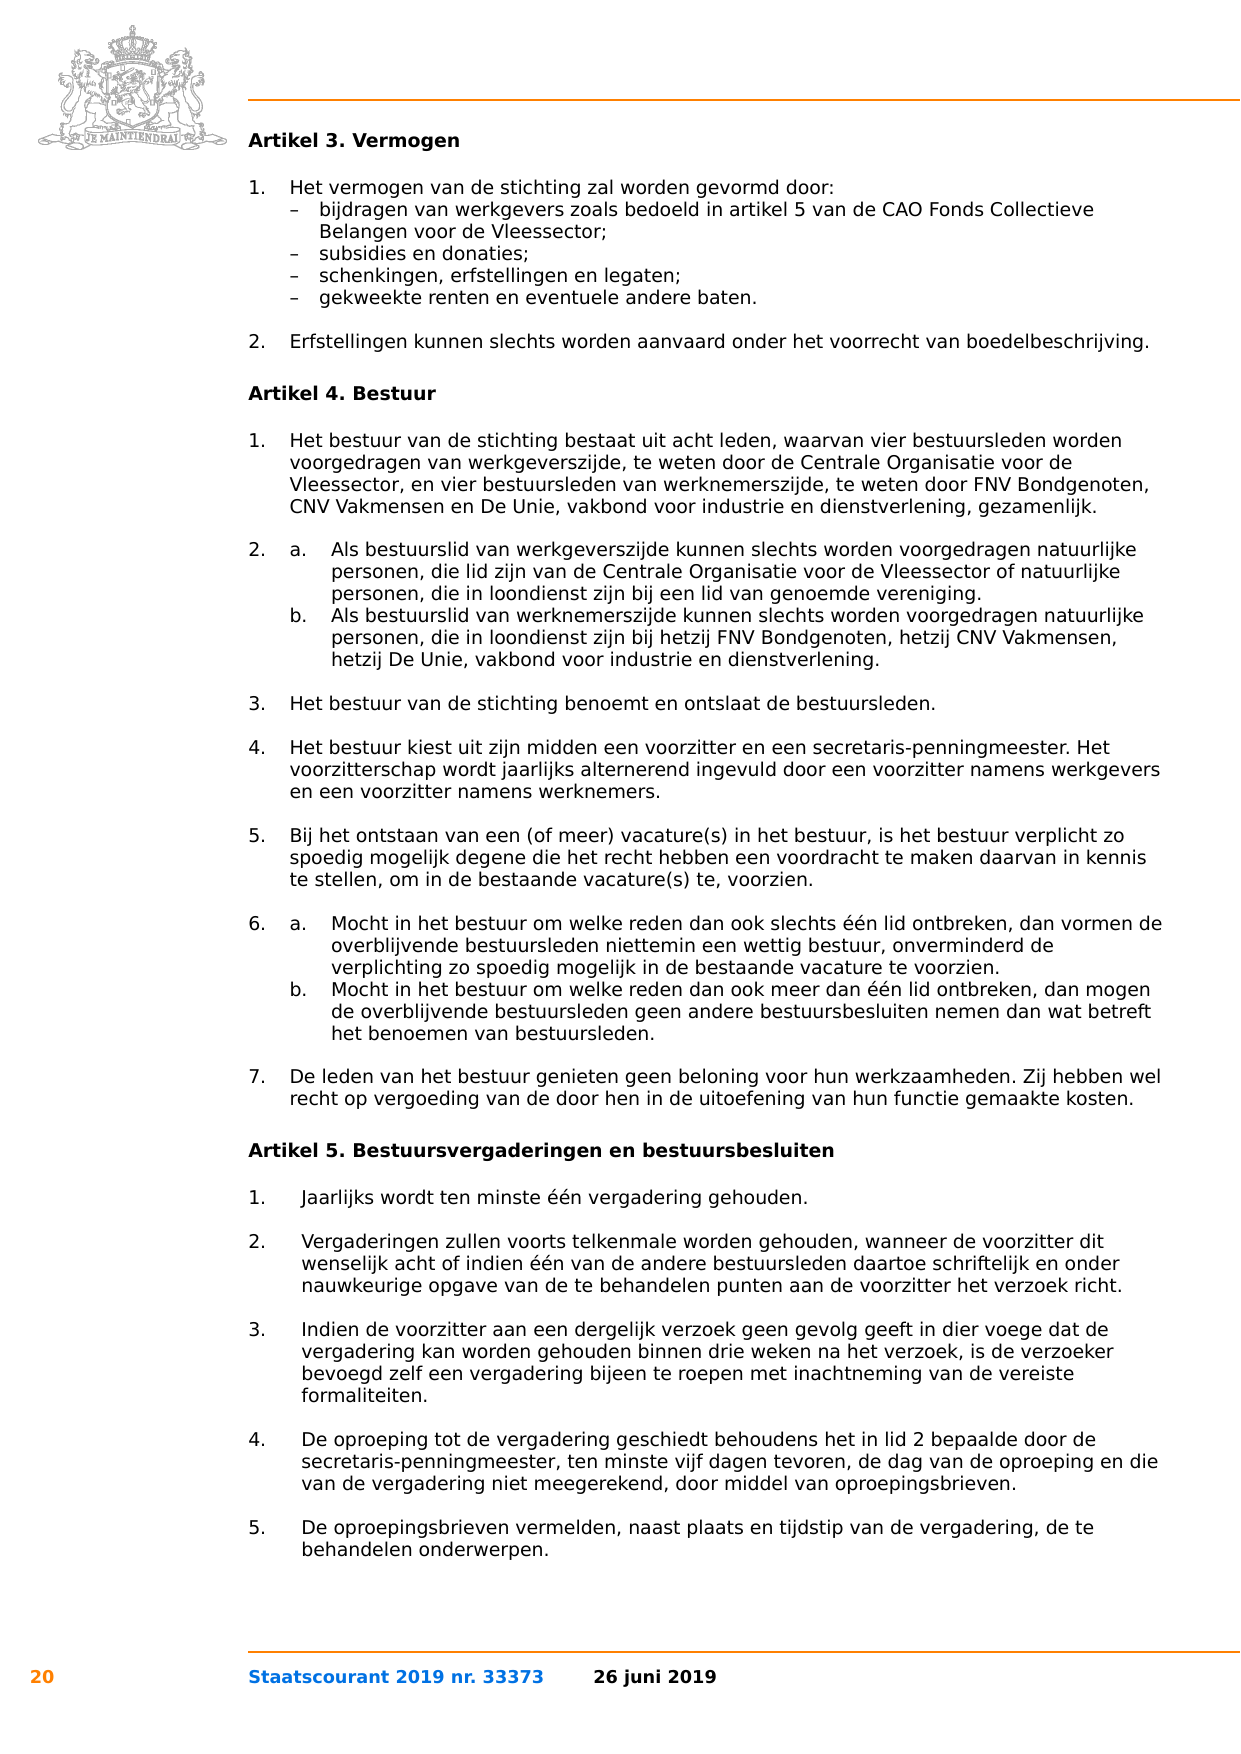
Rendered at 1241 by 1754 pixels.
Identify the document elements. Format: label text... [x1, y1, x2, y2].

picture [38, 25, 227, 150]
text b. Mocht in het bestuur om welke reden dan ook meer dan één lid ontbreken, dan mogen de overblijvende bestuursleden geen andere bestuursbesluiten nemen dan wat betreft het benoemen van bestuursleden. [289, 978, 1163, 1044]
text b. Als bestuurslid van werknemerszijde kunnen slechts worden voorgedragen natuurlijke personen, die in loondienst zijn bij hetzij FNV Bondgenoten, hetzij CNV Vakmensen, hetzij De Unie, vakbond voor industrie en dienstverlening. [289, 605, 1163, 671]
text 6. a. Mocht in het bestuur om welke reden dan ook slechts één lid ontbreken, dan vormen de overblijvende bestuursleden niettemin een wettig bestuur, onverminderd de verplichting zo spoedig mogelijk in de bestaande vacature te voorzien. [248, 913, 1163, 978]
text – schenkingen, erfstellingen en legaten; [289, 265, 1163, 287]
text 4. De oproeping tot de vergadering geschiedt behoudens het in lid 2 bepaalde door de secretaris-penningmeester, ten minste vijf dagen tevoren, de dag van de oproeping en die van de vergadering niet meegerekend, door middel van oproepingsbrieven. [248, 1429, 1163, 1495]
text – gekweekte renten en eventuele andere baten. [289, 287, 1163, 309]
text – subsidies en donaties; [289, 243, 1163, 265]
text – bijdragen van werkgevers zoals bedoeld in artikel 5 van de CAO Fonds Collectieve Belangen voor de Vleessector; [289, 199, 1163, 243]
subtitle Artikel 5. Bestuursvergaderingen en bestuursbesluiten [248, 1140, 1163, 1162]
text 3. Indien de voorzitter aan een dergelijk verzoek geen gevolg geeft in dier voege dat de vergadering kan worden gehouden binnen drie weken na het verzoek, is de verzoeker bevoegd zelf een vergadering bijeen te roepen met inachtneming van de vereiste formaliteiten. [248, 1319, 1163, 1407]
subtitle Artikel 4. Bestuur [248, 383, 1163, 404]
text 1. Jaarlijks wordt ten minste één vergadering gehouden. [248, 1187, 1163, 1209]
text 5. De oproepingsbrieven vermelden, naast plaats en tijdstip van de vergadering, de te behandelen onderwerpen. [248, 1517, 1163, 1561]
text 5. Bij het ontstaan van een (of meer) vacature(s) in het bestuur, is het bestuur verplicht zo spoedig mogelijk degene die het recht hebben een voordracht te maken daarvan in kennis te stellen, om in de bestaande vacature(s) te, voorzien. [248, 825, 1163, 891]
text 3. Het bestuur van de stichting benoemt en ontslaat de bestuursleden. [248, 693, 1163, 715]
text 2. a. Als bestuurslid van werkgeverszijde kunnen slechts worden voorgedragen natuurlijke personen, die lid zijn van de Centrale Organisatie voor de Vleessector of natuurlijke personen, die in loondienst zijn bij een lid van genoemde vereniging. [248, 539, 1163, 605]
text 1. Het vermogen van de stichting zal worden gevormd door: [248, 177, 1163, 199]
text 7. De leden van het bestuur genieten geen beloning voor hun werkzaamheden. Zij hebben wel recht op vergoeding van de door hen in de uitoefening van hun functie gemaakte kosten. [248, 1066, 1163, 1110]
text 1. Het bestuur van de stichting bestaat uit acht leden, waarvan vier bestuursleden worden voorgedragen van werkgeverszijde, te weten door de Centrale Organisatie voor de Vleessector, en vier bestuursleden van werknemerszijde, te weten door FNV Bondgenoten, CNV Vakmensen en De Unie, vakbond voor industrie en dienstverlening, gezamenlijk. [248, 429, 1163, 517]
text 2. Vergaderingen zullen voorts telkenmale worden gehouden, wanneer de voorzitter dit wenselijk acht of indien één van de andere bestuursleden daartoe schriftelijk en onder nauwkeurige opgave van de te behandelen punten aan de voorzitter het verzoek richt. [248, 1231, 1163, 1297]
text 4. Het bestuur kiest uit zijn midden een voorzitter en een secretaris-penningmeester. Het voorzitterschap wordt jaarlijks alternerend ingevuld door een voorzitter namens werkgevers en een voorzitter namens werknemers. [248, 737, 1163, 803]
subtitle Artikel 3. Vermogen [248, 130, 1163, 152]
text 2. Erfstellingen kunnen slechts worden aanvaard onder het voorrecht van boedelbeschrijving. [248, 331, 1163, 353]
